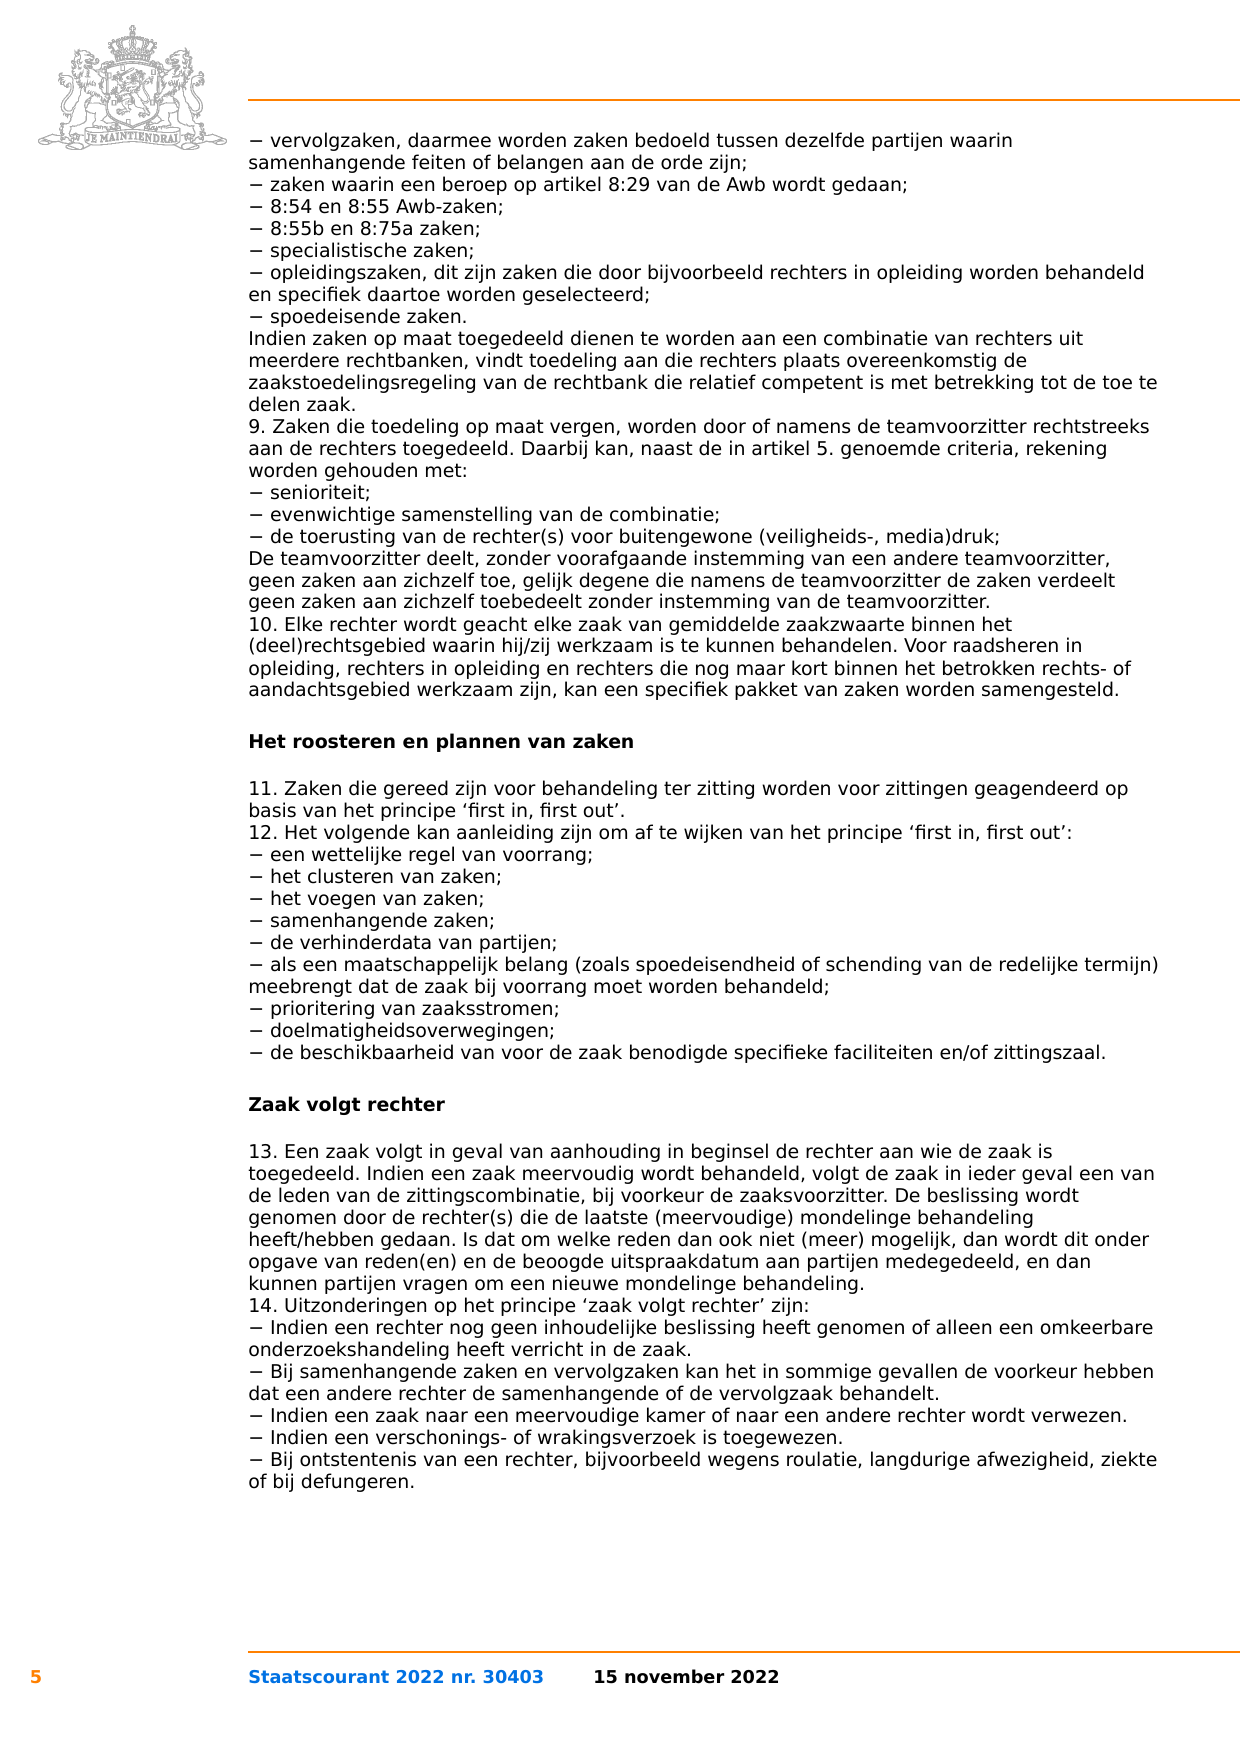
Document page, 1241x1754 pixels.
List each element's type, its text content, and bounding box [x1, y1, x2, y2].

text − Indien een rechter nog geen inhoudelijke beslissing heeft genomen of alleen een omkeerbare onderzoekshandeling heeft verricht in de zaak. [248, 1317, 1163, 1361]
picture [38, 25, 227, 150]
text 13. Een zaak volgt in geval van aanhouding in beginsel de rechter aan wie de zaak is toegedeeld. Indien een zaak meervoudig wordt behandeld, volgt de zaak in ieder geval een van de leden van de zittingscombinatie, bij voorkeur de zaaksvoorzitter. De beslissing wordt genomen door de rechter(s) die de laatste (meervoudige) mondelinge behandeling heeft/hebben gedaan. Is dat om welke reden dan ook niet (meer) mogelijk, dan wordt dit onder opgave van reden(en) en de beoogde uitspraakdatum aan partijen medegedeeld, en dan kunnen partijen vragen om een nieuwe mondelinge behandeling. [248, 1141, 1163, 1295]
text − prioritering van zaaksstromen; [248, 998, 1163, 1020]
text − opleidingszaken, dit zijn zaken die door bijvoorbeeld rechters in opleiding worden behandeld en specifiek daartoe worden geselecteerd; [248, 262, 1163, 306]
text − samenhangende zaken; [248, 910, 1163, 932]
text 10. Elke rechter wordt geacht elke zaak van gemiddelde zaakzwaarte binnen het (deel)rechtsgebied waarin hij/zij werkzaam is te kunnen behandelen. Voor raadsheren in opleiding, rechters in opleiding en rechters die nog maar kort binnen het betrokken rechts- of aandachtsgebied werkzaam zijn, kan een specifiek pakket van zaken worden samengesteld. [248, 613, 1163, 701]
text − een wettelijke regel van voorrang; [248, 844, 1163, 866]
text De teamvoorzitter deelt, zonder voorafgaande instemming van een andere teamvoorzitter, geen zaken aan zichzelf toe, gelijk degene die namens de teamvoorzitter de zaken verdeelt geen zaken aan zichzelf toebedeelt zonder instemming van de teamvoorzitter. [248, 547, 1163, 613]
text − Bij ontstentenis van een rechter, bijvoorbeeld wegens roulatie, langdurige afwezigheid, ziekte of bij defungeren. [248, 1449, 1163, 1493]
text − als een maatschappelijk belang (zoals spoedeisendheid of schending van de redelijke termijn) meebrengt dat de zaak bij voorrang moet worden behandeld; [248, 954, 1163, 998]
text − spoedeisende zaken. [248, 306, 1163, 328]
text 11. Zaken die gereed zijn voor behandeling ter zitting worden voor zittingen geagendeerd op basis van het principe ‘first in, first out’. [248, 778, 1163, 822]
text 9. Zaken die toedeling op maat vergen, worden door of namens de teamvoorzitter rechtstreeks aan de rechters toegedeeld. Daarbij kan, naast de in artikel 5. genoemde criteria, rekening worden gehouden met: [248, 416, 1163, 482]
text − zaken waarin een beroep op artikel 8:29 van de Awb wordt gedaan; [248, 174, 1163, 196]
text 12. Het volgende kan aanleiding zijn om af te wijken van het principe ‘first in, first out’: [248, 822, 1163, 844]
text − evenwichtige samenstelling van de combinatie; [248, 503, 1163, 526]
text − doelmatigheidsoverwegingen; [248, 1020, 1163, 1042]
text − de toerusting van de rechter(s) voor buitengewone (veiligheids-, media)druk; [248, 526, 1163, 547]
text − 8:55b en 8:75a zaken; [248, 218, 1163, 240]
text − de beschikbaarheid van voor de zaak benodigde specifieke faciliteiten en/of zittingszaal. [248, 1042, 1163, 1064]
text − 8:54 en 8:55 Awb-zaken; [248, 196, 1163, 218]
text Indien zaken op maat toegedeeld dienen te worden aan een combinatie van rechters uit meerdere rechtbanken, vindt toedeling aan die rechters plaats overeenkomstig de zaakstoedelingsregeling van de rechtbank die relatief competent is met betrekking tot de toe te delen zaak. [248, 328, 1163, 416]
text − vervolgzaken, daarmee worden zaken bedoeld tussen dezelfde partijen waarin samenhangende feiten of belangen aan de orde zijn; [248, 130, 1163, 174]
text − het clusteren van zaken; [248, 866, 1163, 888]
text − Indien een zaak naar een meervoudige kamer of naar een andere rechter wordt verwezen. [248, 1405, 1163, 1427]
subtitle Het roosteren en plannen van zaken [248, 731, 1163, 753]
text − Indien een verschonings- of wrakingsverzoek is toegewezen. [248, 1427, 1163, 1449]
text − het voegen van zaken; [248, 888, 1163, 910]
subtitle Zaak volgt rechter [248, 1094, 1163, 1116]
text − senioriteit; [248, 482, 1163, 503]
text − de verhinderdata van partijen; [248, 932, 1163, 954]
text 14. Uitzonderingen op het principe ‘zaak volgt rechter’ zijn: [248, 1295, 1163, 1317]
text − specialistische zaken; [248, 240, 1163, 262]
text − Bij samenhangende zaken en vervolgzaken kan het in sommige gevallen de voorkeur hebben dat een andere rechter de samenhangende of de vervolgzaak behandelt. [248, 1361, 1163, 1405]
